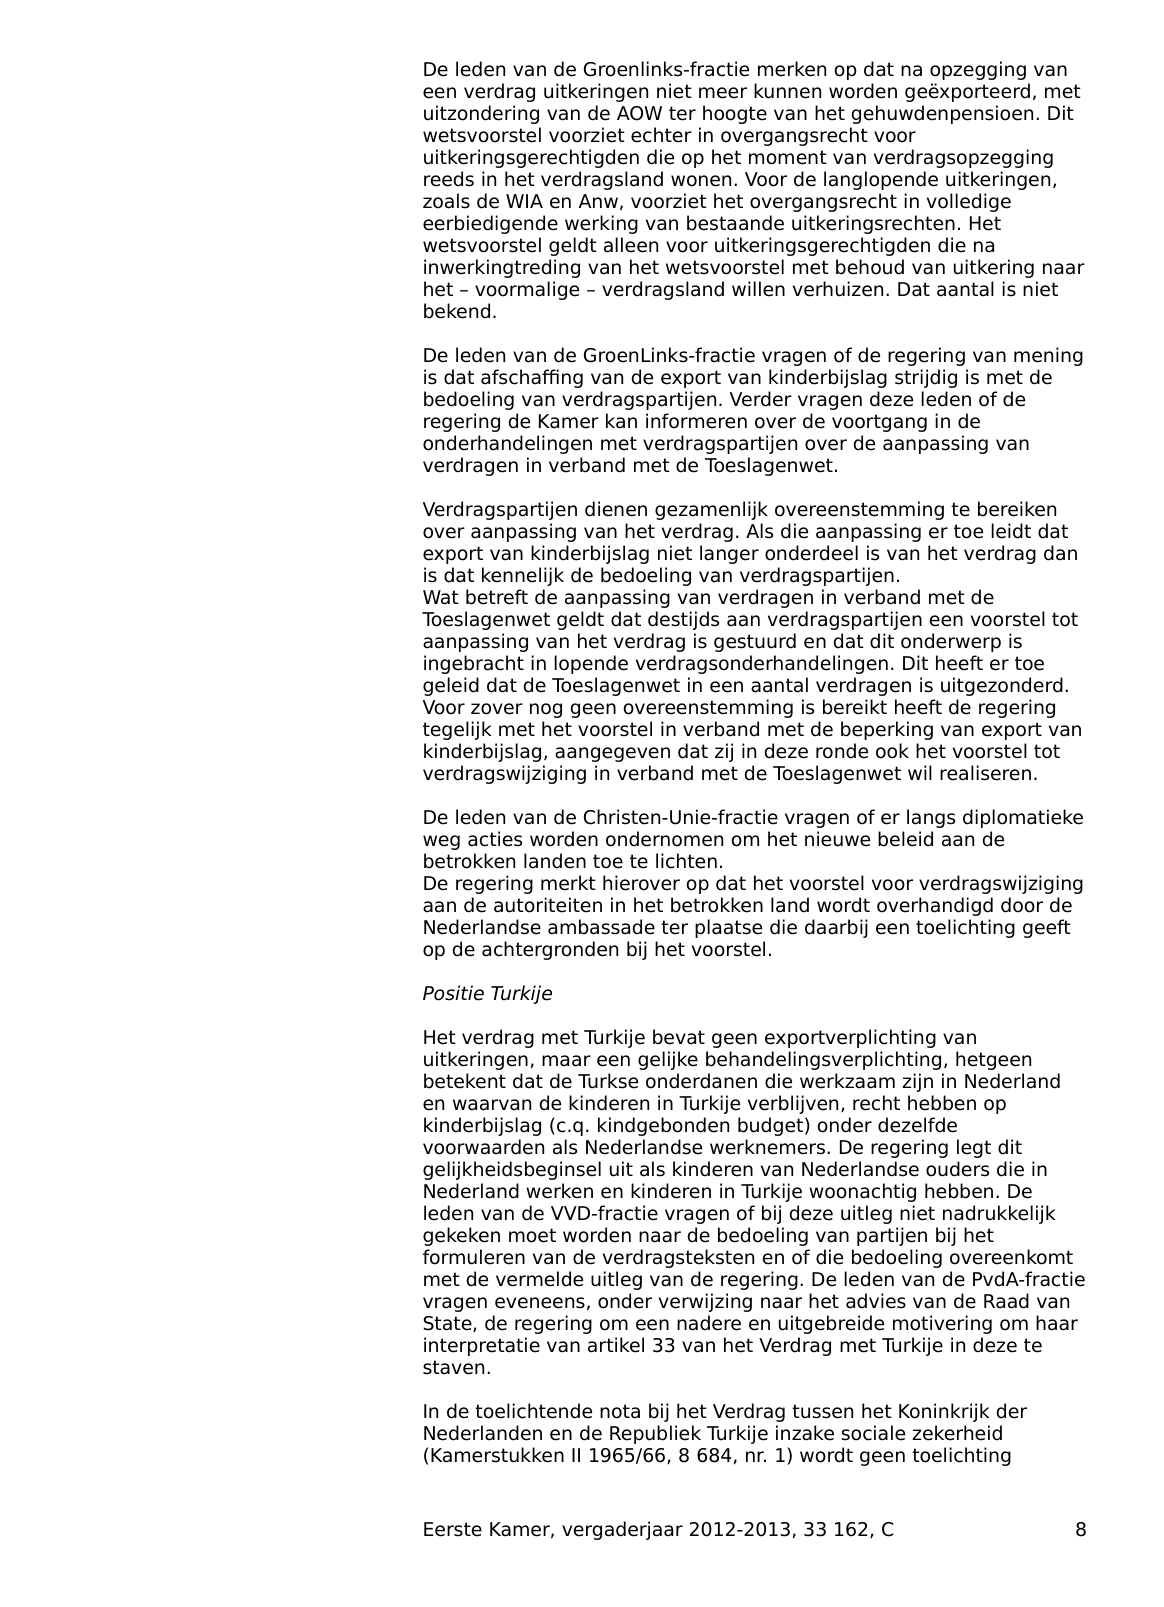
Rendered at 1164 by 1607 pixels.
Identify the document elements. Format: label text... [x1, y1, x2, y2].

text De leden van de GroenLinks-fractie vragen of de regering van mening is dat afschaffing van de export van kinderbijslag strijdig is met de bedoeling van verdragspartijen. Verder vragen deze leden of de regering de Kamer kan informeren over de voortgang in de onderhandelingen met verdragspartijen over de aanpassing van verdragen in verband met de Toeslagenwet. [422, 345, 1087, 477]
text Verdragspartijen dienen gezamenlijk overeenstemming te bereiken over aanpassing van het verdrag. Als die aanpassing er toe leidt dat export van kinderbijslag niet langer onderdeel is van het verdrag dan is dat kennelijk de bedoeling van verdragspartijen. [422, 499, 1087, 587]
text In de toelichtende nota bij het Verdrag tussen het Koninkrijk der Nederlanden en de Republiek Turkije inzake sociale zekerheid (Kamerstukken II 1965/66, 8 684, nr. 1) wordt geen toelichting [422, 1401, 1087, 1467]
text Het verdrag met Turkije bevat geen exportverplichting van uitkeringen, maar een gelijke behandelingsverplichting, hetgeen betekent dat de Turkse onderdanen die werkzaam zijn in Nederland en waarvan de kinderen in Turkije verblijven, recht hebben op kinderbijslag (c.q. kindgebonden budget) onder dezelfde voorwaarden als Nederlandse werknemers. De regering legt dit gelijkheidsbeginsel uit als kinderen van Nederlandse ouders die in Nederland werken en kinderen in Turkije woonachtig hebben. De leden van de VVD-fractie vragen of bij deze uitleg niet nadrukkelijk gekeken moet worden naar de bedoeling van partijen bij het formuleren van de verdragsteksten en of die bedoeling overeenkomt met de vermelde uitleg van de regering. De leden van de PvdA-fractie vragen eveneens, onder verwijzing naar het advies van de Raad van State, de regering om een nadere en uitgebreide motivering om haar interpretatie van artikel 33 van het Verdrag met Turkije in deze te staven. [422, 1027, 1087, 1379]
text De regering merkt hierover op dat het voorstel voor verdragswijziging aan de autoriteiten in het betrokken land wordt overhandigd door de Nederlandse ambassade ter plaatse die daarbij een toelichting geeft op de achtergronden bij het voorstel. [422, 873, 1087, 961]
text De leden van de Groenlinks-fractie merken op dat na opzegging van een verdrag uitkeringen niet meer kunnen worden geëxporteerd, met uitzondering van de AOW ter hoogte van het gehuwdenpensioen. Dit wetsvoorstel voorziet echter in overgangsrecht voor uitkeringsgerechtigden die op het moment van verdragsopzegging reeds in het verdragsland wonen. Voor de langlopende uitkeringen, zoals de WIA en Anw, voorziet het overgangsrecht in volledige eerbiedigende werking van bestaande uitkeringsrechten. Het wetsvoorstel geldt alleen voor uitkeringsgerechtigden die na inwerkingtreding van het wetsvoorstel met behoud van uitkering naar het – voormalige – verdragsland willen verhuizen. Dat aantal is niet bekend. [422, 59, 1087, 323]
text De leden van de Christen-Unie-fractie vragen of er langs diplomatieke weg acties worden ondernomen om het nieuwe beleid aan de betrokken landen toe te lichten. [422, 807, 1087, 873]
text Wat betreft de aanpassing van verdragen in verband met de Toeslagenwet geldt dat destijds aan verdragspartijen een voorstel tot aanpassing van het verdrag is gestuurd en dat dit onderwerp is ingebracht in lopende verdragsonderhandelingen. Dit heeft er toe geleid dat de Toeslagenwet in een aantal verdragen is uitgezonderd. Voor zover nog geen overeenstemming is bereikt heeft de regering tegelijk met het voorstel in verband met de beperking van export van kinderbijslag, aangegeven dat zij in deze ronde ook het voorstel tot verdragswijziging in verband met de Toeslagenwet wil realiseren. [422, 587, 1087, 785]
subtitle Positie Turkije [422, 983, 1087, 1005]
